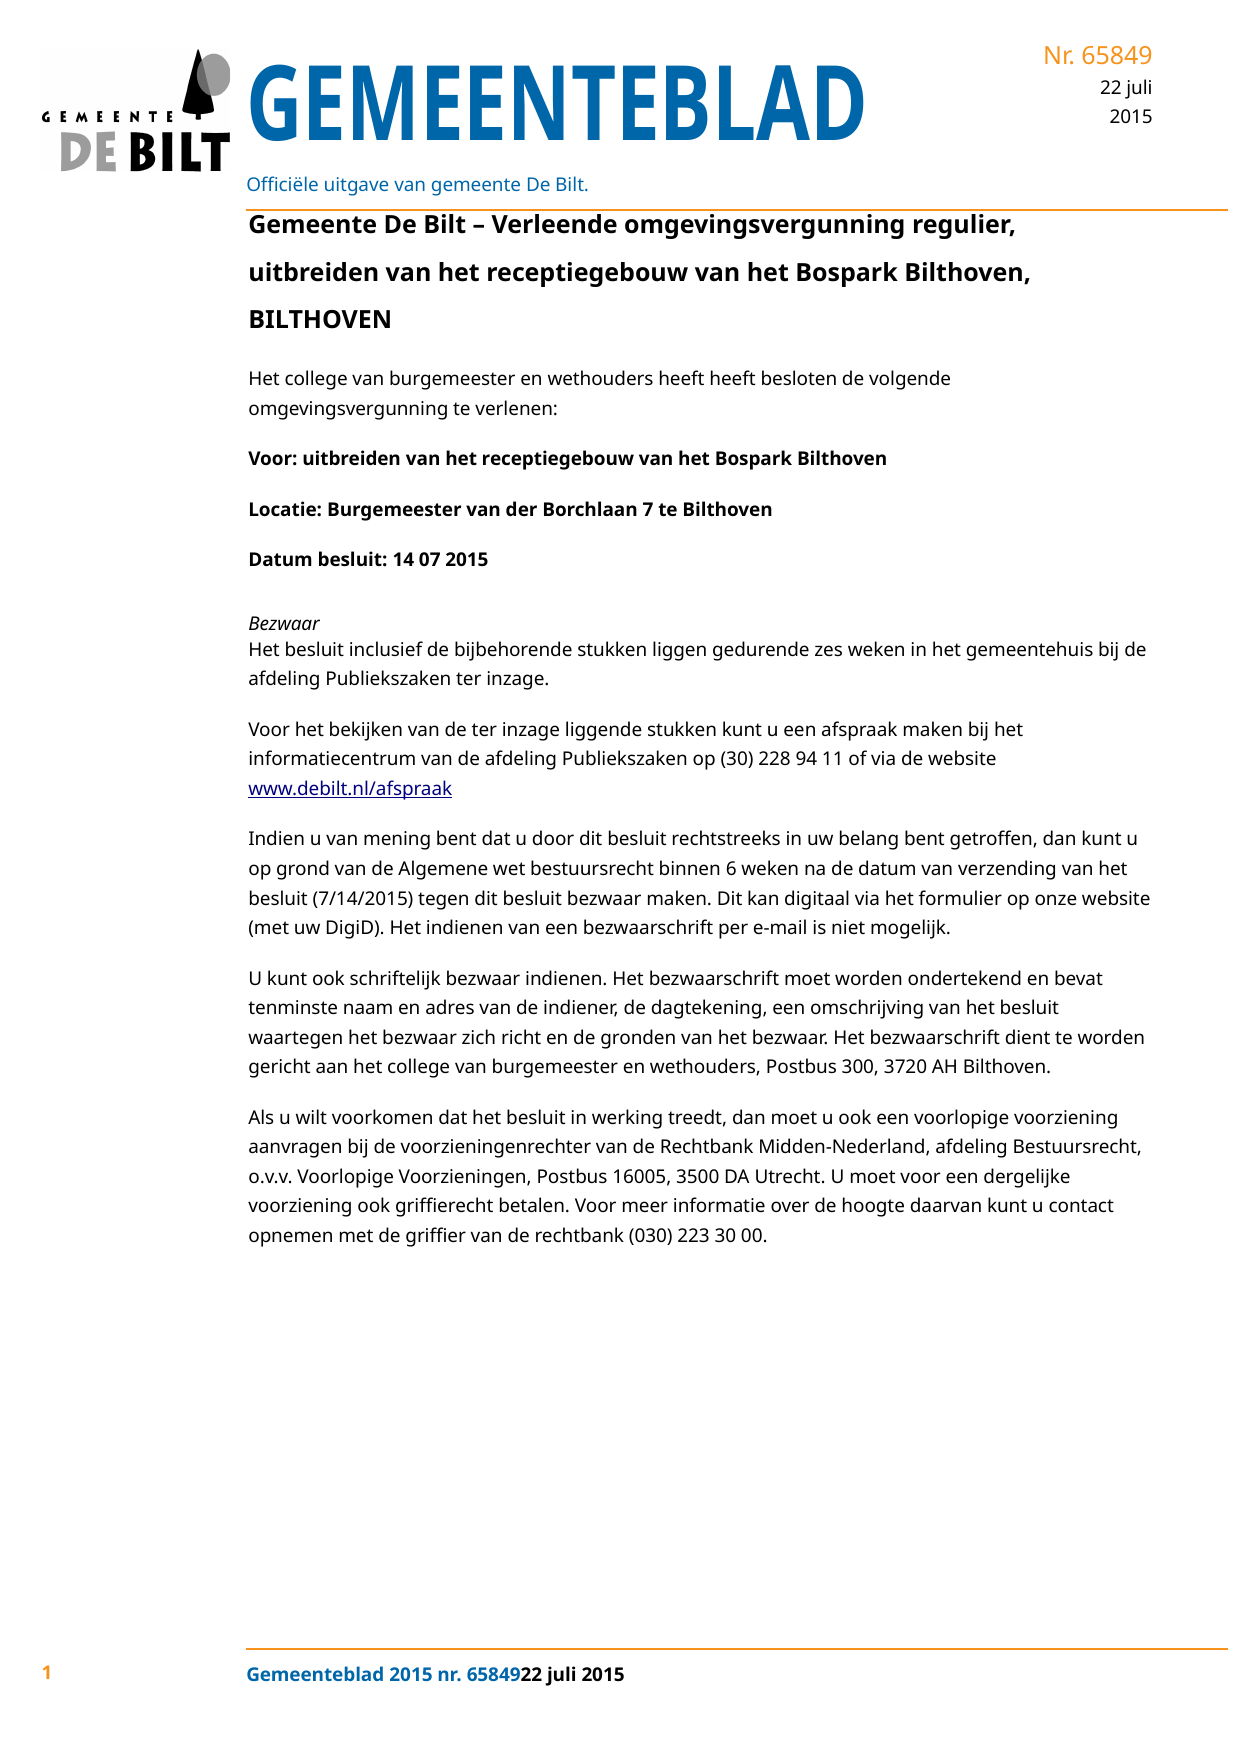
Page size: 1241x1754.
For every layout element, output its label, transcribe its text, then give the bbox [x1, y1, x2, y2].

text Bezwaar [248, 610, 1152, 636]
text Als u wilt voorkomen dat het besluit in werking treedt, dan moet u ook een voorlopige voorziening aanvragen bij de voorzieningenrechter van de Rechtbank Midden-Nederland, afdeling Bestuursrecht, o.v.v. Voorlopige Voorzieningen, Postbus 16005, 3500 DA Utrecht. U moet voor een dergelijke voorziening ook griffierecht betalen. Voor meer informatie over de hoogte daarvan kunt u contact opnemen met de griffier van de rechtbank (030) 223 30 00. [248, 1104, 1152, 1248]
text Gemeente De Bilt – Verleende omgevingsvergunning regulier, uitbreiden van het receptiegebouw van het Bospark Bilthoven, BILTHOVEN [248, 211, 1152, 336]
text Locatie: Burgemeester van der Borchlaan 7 te Bilthoven [248, 496, 1152, 522]
text Voor het bekijken van de ter inzage liggende stukken kunt u een afspraak maken bij het informatiecentrum van de afdeling Publiekszaken op (30) 228 94 11 of via de website www.debilt.nl/afspraak [248, 716, 1152, 801]
text Het college van burgemeester en wethouders heeft heeft besloten de volgende omgevingsvergunning te verlenen: [248, 366, 1152, 421]
picture [41, 47, 231, 172]
text Datum besluit: 14 07 2015 [248, 546, 1152, 572]
text Voor: uitbreiden van het receptiegebouw van het Bospark Bilthoven [248, 446, 1152, 471]
text U kunt ook schriftelijk bezwaar indienen. Het bezwaarschrift moet worden ondertekend en bevat tenminste naam en adres van de indiener, de dagtekening, een omschrijving van het besluit waartegen het bezwaar zich richt en de gronden van het bezwaar. Het bezwaarschrift dient te worden gericht aan het college van burgemeester en wethouders, Postbus 300, 3720 AH Bilthoven. [248, 965, 1152, 1079]
text Het besluit inclusief de bijbehorende stukken liggen gedurende zes weken in het gemeentehuis bij de afdeling Publiekszaken ter inzage. [248, 636, 1152, 691]
text Indien u van mening bent dat u door dit besluit rechtstreeks in uw belang bent getroffen, dan kunt u op grond van de Algemene wet bestuursrecht binnen 6 weken na de datum van verzending van het besluit (7/14/2015) tegen dit besluit bezwaar maken. Dit kan digitaal via het formulier op onze website (met uw DigiD). Het indienen van een bezwaarschrift per e-mail is niet mogelijk. [248, 826, 1152, 940]
